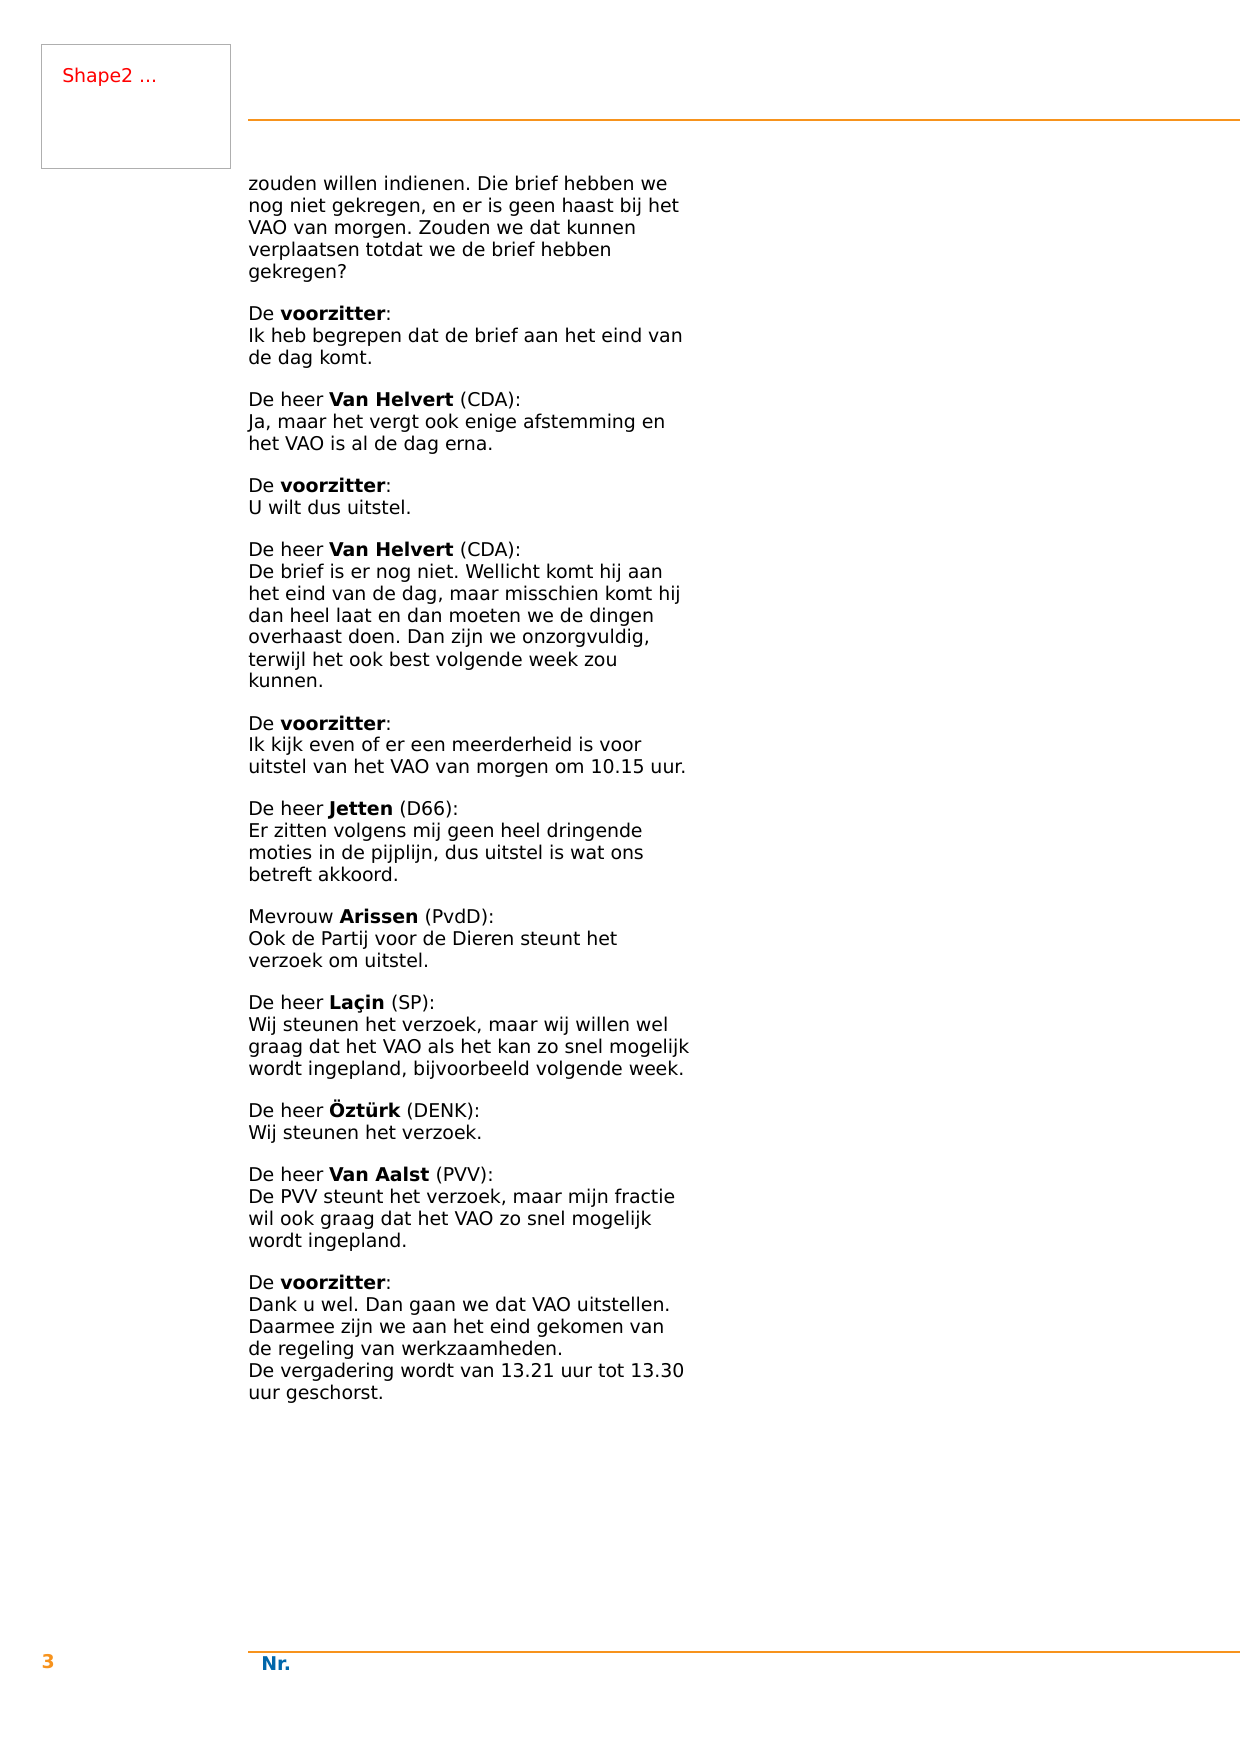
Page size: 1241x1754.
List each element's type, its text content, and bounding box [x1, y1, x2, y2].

text De voorzitter: [248, 712, 691, 734]
text zouden willen indienen. Die brief hebben we nog niet gekregen, en er is geen haast bij het VAO van morgen. Zouden we dat kunnen verplaatsen totdat we de brief hebben gekregen? [248, 173, 691, 283]
text De voorzitter: [248, 1272, 691, 1294]
text Mevrouw Arissen (PvdD): [248, 906, 691, 928]
text U wilt dus uitstel. [248, 497, 691, 518]
text Wij steunen het verzoek. [248, 1122, 691, 1144]
text De vergadering wordt van 13.21 uur tot 13.30 uur geschorst. [248, 1360, 691, 1404]
text De heer Jetten (D66): [248, 798, 691, 820]
text De voorzitter: [248, 474, 691, 497]
text Ik kijk even of er een meerderheid is voor uitstel van het VAO van morgen om 10.15 uur. [248, 734, 691, 778]
text De PVV steunt het verzoek, maar mijn fractie wil ook graag dat het VAO zo snel mogelijk wordt ingepland. [248, 1186, 691, 1252]
text De brief is er nog niet. Wellicht komt hij aan het eind van de dag, maar misschien komt hij dan heel laat en dan moeten we de dingen overhaast doen. Dan zijn we onzorgvuldig, terwijl het ook best volgende week zou kunnen. [248, 561, 691, 692]
text De heer Van Helvert (CDA): [248, 389, 691, 411]
text Wij steunen het verzoek, maar wij willen wel graag dat het VAO als het kan zo snel mogelijk wordt ingepland, bijvoorbeeld volgende week. [248, 1014, 691, 1080]
text Ook de Partij voor de Dieren steunt het verzoek om uitstel. [248, 928, 691, 972]
text Ik heb begrepen dat de brief aan het eind van de dag komt. [248, 325, 691, 369]
text De heer Laçin (SP): [248, 992, 691, 1014]
text Ja, maar het vergt ook enige afstemming en het VAO is al de dag erna. [248, 411, 691, 454]
text De heer Van Helvert (CDA): [248, 538, 691, 561]
text Er zitten volgens mij geen heel dringende moties in de pijplijn, dus uitstel is wat ons betreft akkoord. [248, 820, 691, 886]
text De voorzitter: [248, 303, 691, 325]
text De heer Öztürk (DENK): [248, 1100, 691, 1122]
text Dank u wel. Dan gaan we dat VAO uitstellen. Daarmee zijn we aan het eind gekomen van de regeling van werkzaamheden. [248, 1294, 691, 1360]
text De heer Van Aalst (PVV): [248, 1164, 691, 1186]
